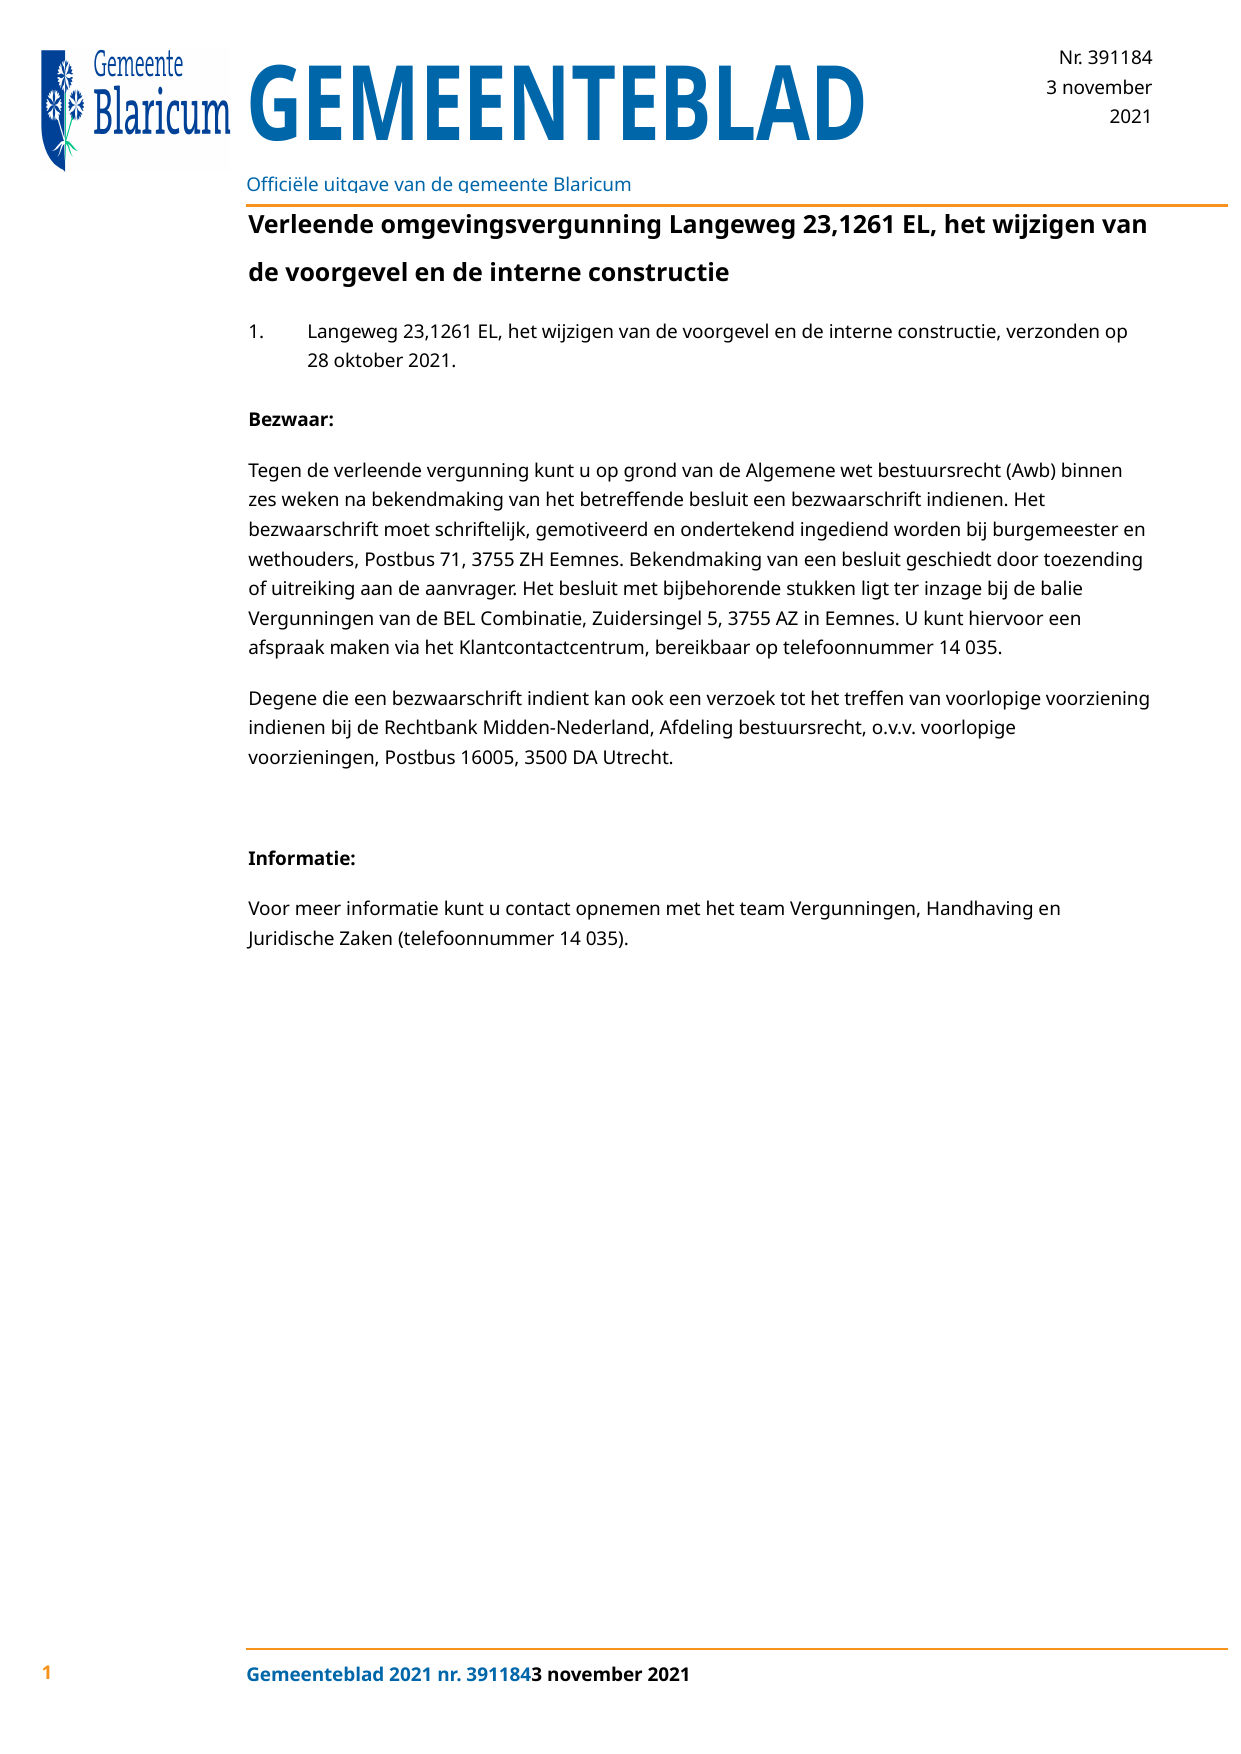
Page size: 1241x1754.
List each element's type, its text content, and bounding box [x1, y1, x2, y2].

text Bezwaar: [248, 407, 1152, 432]
text Verleende omgevingsvergunning Langeweg 23,1261 EL, het wijzigen van de voorgevel en de interne constructie [248, 207, 1152, 288]
text Degene die een bezwaarschrift indient kan ook een verzoek tot het treffen van voorlopige voorziening indienen bij de Rechtbank Midden-Nederland, Afdeling bestuursrecht, o.v.v. voorlopige voorzieningen, Postbus 16005, 3500 DA Utrecht. [248, 685, 1152, 770]
text Informatie: [248, 845, 1152, 871]
text Voor meer informatie kunt u contact opnemen met het team Vergunningen, Handhaving en Juridische Zaken (telefoonnummer 14 035). [248, 895, 1152, 951]
picture [41, 47, 231, 172]
text Tegen de verleende vergunning kunt u op grond van de Algemene wet bestuursrecht (Awb) binnen zes weken na bekendmaking van het betreffende besluit een bezwaarschrift indienen. Het bezwaarschrift moet schriftelijk, gemotiveerd en ondertekend ingediend worden bij burgemeester en wethouders, Postbus 71, 3755 ZH Eemnes. Bekendmaking van een besluit geschiedt door toezending of uitreiking aan de aanvrager. Het besluit met bijbehorende stukken ligt ter inzage bij de balie Vergunningen van de BEL Combinatie, Zuidersingel 5, 3755 AZ in Eemnes. U kunt hiervoor een afspraak maken via het Klantcontactcentrum, bereikbaar op telefoonnummer 14 035. [248, 457, 1152, 660]
list Langeweg 23,1261 EL, het wijzigen van de voorgevel en de interne constructie, verzonden op 28 oktober 2021. [248, 318, 1152, 373]
